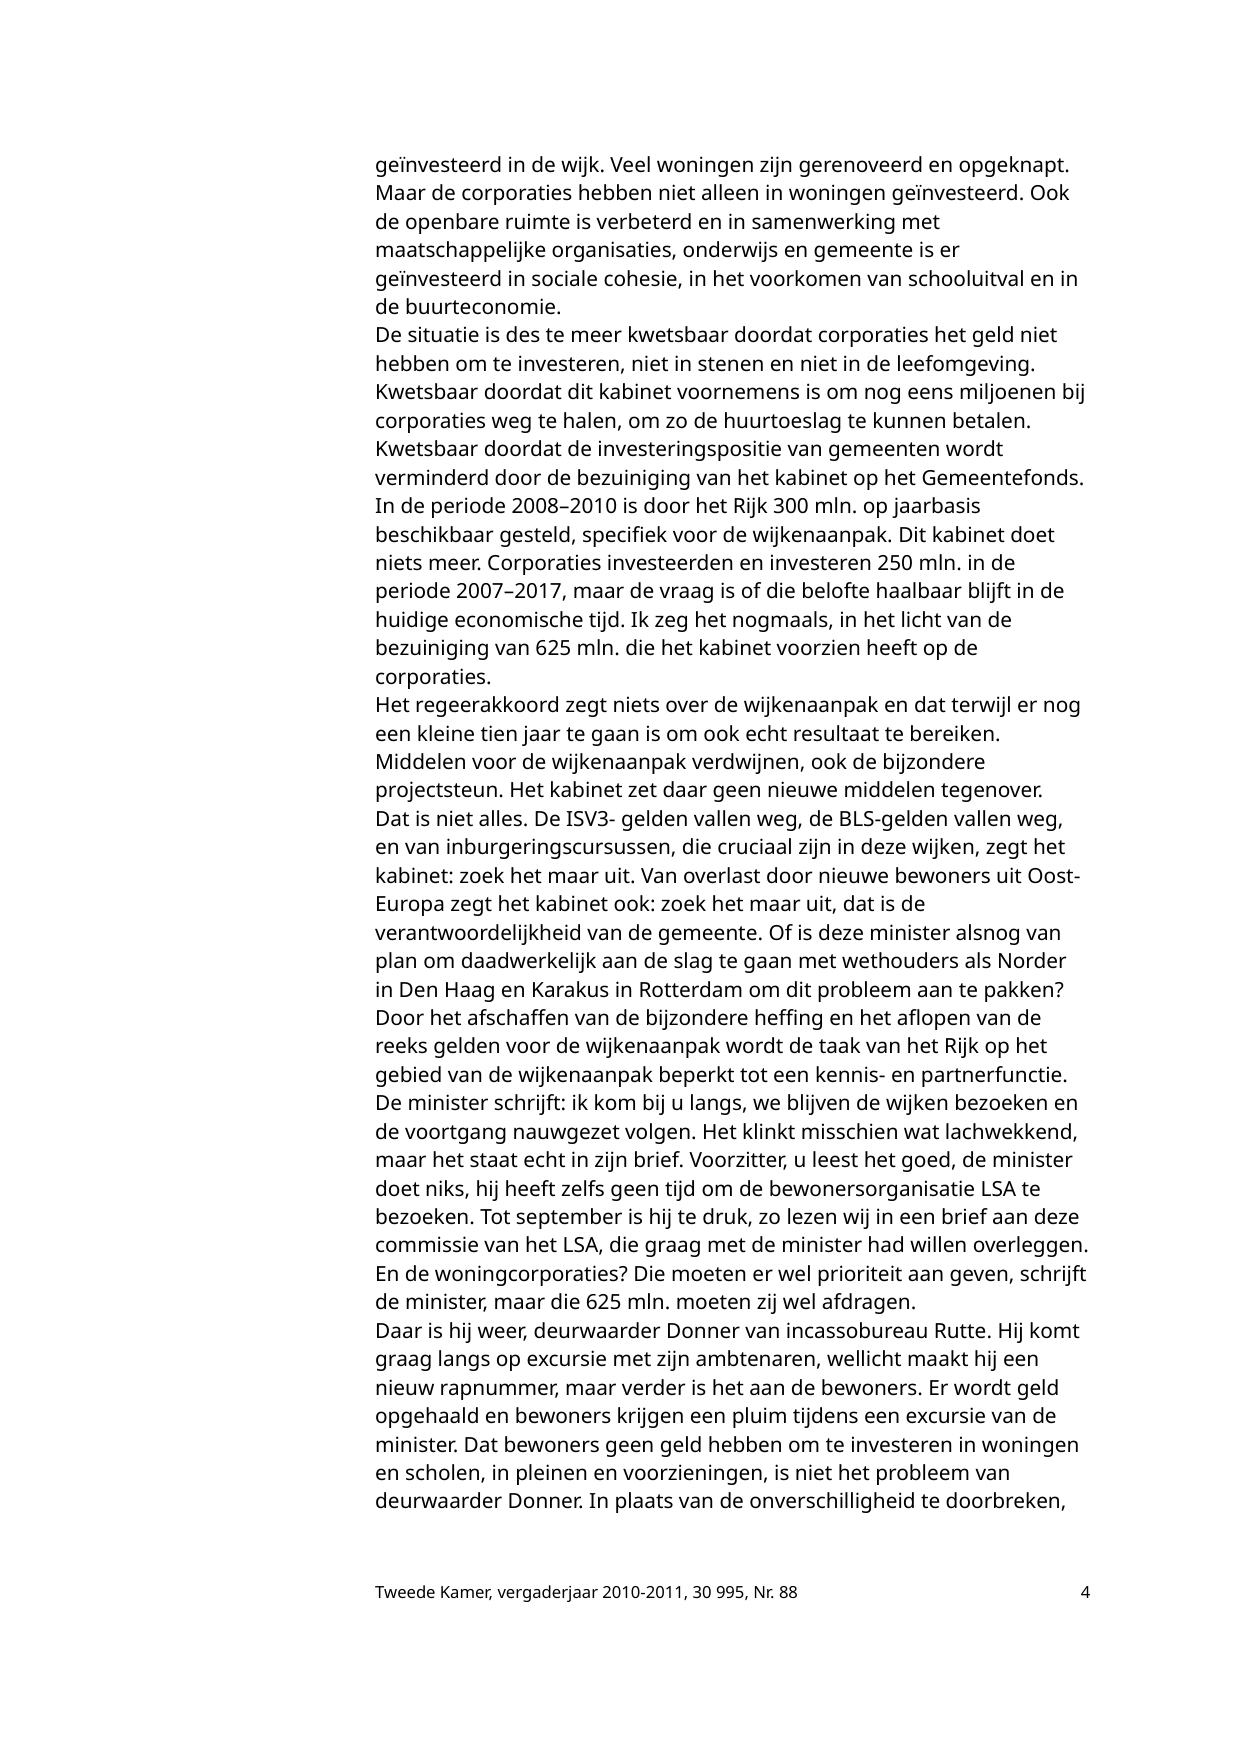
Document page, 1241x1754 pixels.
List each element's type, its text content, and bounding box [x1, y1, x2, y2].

text Door het afschaffen van de bijzondere heffing en het aflopen van de reeks gelden voor de wijkenaanpak wordt de taak van het Rijk op het gebied van de wijkenaanpak beperkt tot een kennis- en partnerfunctie. De minister schrijft: ik kom bij u langs, we blijven de wijken bezoeken en de voortgang nauwgezet volgen. Het klinkt misschien wat lachwekkend, maar het staat echt in zijn brief. Voorzitter, u leest het goed, de minister doet niks, hij heeft zelfs geen tijd om de bewonersorganisatie LSA te bezoeken. Tot september is hij te druk, zo lezen wij in een brief aan deze commissie van het LSA, die graag met de minister had willen overleggen. En de woningcorporaties? Die moeten er wel prioriteit aan geven, schrijft de minister, maar die 625 mln. moeten zij wel afdragen. [375, 1003, 1090, 1316]
text geïnvesteerd in de wijk. Veel woningen zijn gerenoveerd en opgeknapt. Maar de corporaties hebben niet alleen in woningen geïnvesteerd. Ook de openbare ruimte is verbeterd en in samenwerking met maatschappelijke organisaties, onderwijs en gemeente is er geïnvesteerd in sociale cohesie, in het voorkomen van schooluitval en in de buurteconomie. [375, 150, 1090, 321]
text Dat is niet alles. De ISV3- gelden vallen weg, de BLS-gelden vallen weg, en van inburgeringscursussen, die cruciaal zijn in deze wijken, zegt het kabinet: zoek het maar uit. Van overlast door nieuwe bewoners uit Oost-Europa zegt het kabinet ook: zoek het maar uit, dat is de verantwoordelijkheid van de gemeente. Of is deze minister alsnog van plan om daadwerkelijk aan de slag te gaan met wethouders als Norder in Den Haag en Karakus in Rotterdam om dit probleem aan te pakken? [375, 804, 1090, 1003]
text Daar is hij weer, deurwaarder Donner van incassobureau Rutte. Hij komt graag langs op excursie met zijn ambtenaren, wellicht maakt hij een nieuw rapnummer, maar verder is het aan de bewoners. Er wordt geld opgehaald en bewoners krijgen een pluim tijdens een excursie van de minister. Dat bewoners geen geld hebben om te investeren in woningen en scholen, in pleinen en voorzieningen, is niet het probleem van deurwaarder Donner. In plaats van de onverschilligheid te doorbreken, [375, 1316, 1090, 1515]
text De situatie is des te meer kwetsbaar doordat corporaties het geld niet hebben om te investeren, niet in stenen en niet in de leefomgeving. Kwetsbaar doordat dit kabinet voornemens is om nog eens miljoenen bij corporaties weg te halen, om zo de huurtoeslag te kunnen betalen. Kwetsbaar doordat de investeringspositie van gemeenten wordt verminderd door de bezuiniging van het kabinet op het Gemeentefonds. In de periode 2008–2010 is door het Rijk 300 mln. op jaarbasis beschikbaar gesteld, specifiek voor de wijkenaanpak. Dit kabinet doet niets meer. Corporaties investeerden en investeren 250 mln. in de periode 2007–2017, maar de vraag is of die belofte haalbaar blijft in de huidige economische tijd. Ik zeg het nogmaals, in het licht van de bezuiniging van 625 mln. die het kabinet voorzien heeft op de corporaties. [375, 321, 1090, 690]
text Het regeerakkoord zegt niets over de wijkenaanpak en dat terwijl er nog een kleine tien jaar te gaan is om ook echt resultaat te bereiken. Middelen voor de wijkenaanpak verdwijnen, ook de bijzondere projectsteun. Het kabinet zet daar geen nieuwe middelen tegenover. [375, 690, 1090, 804]
